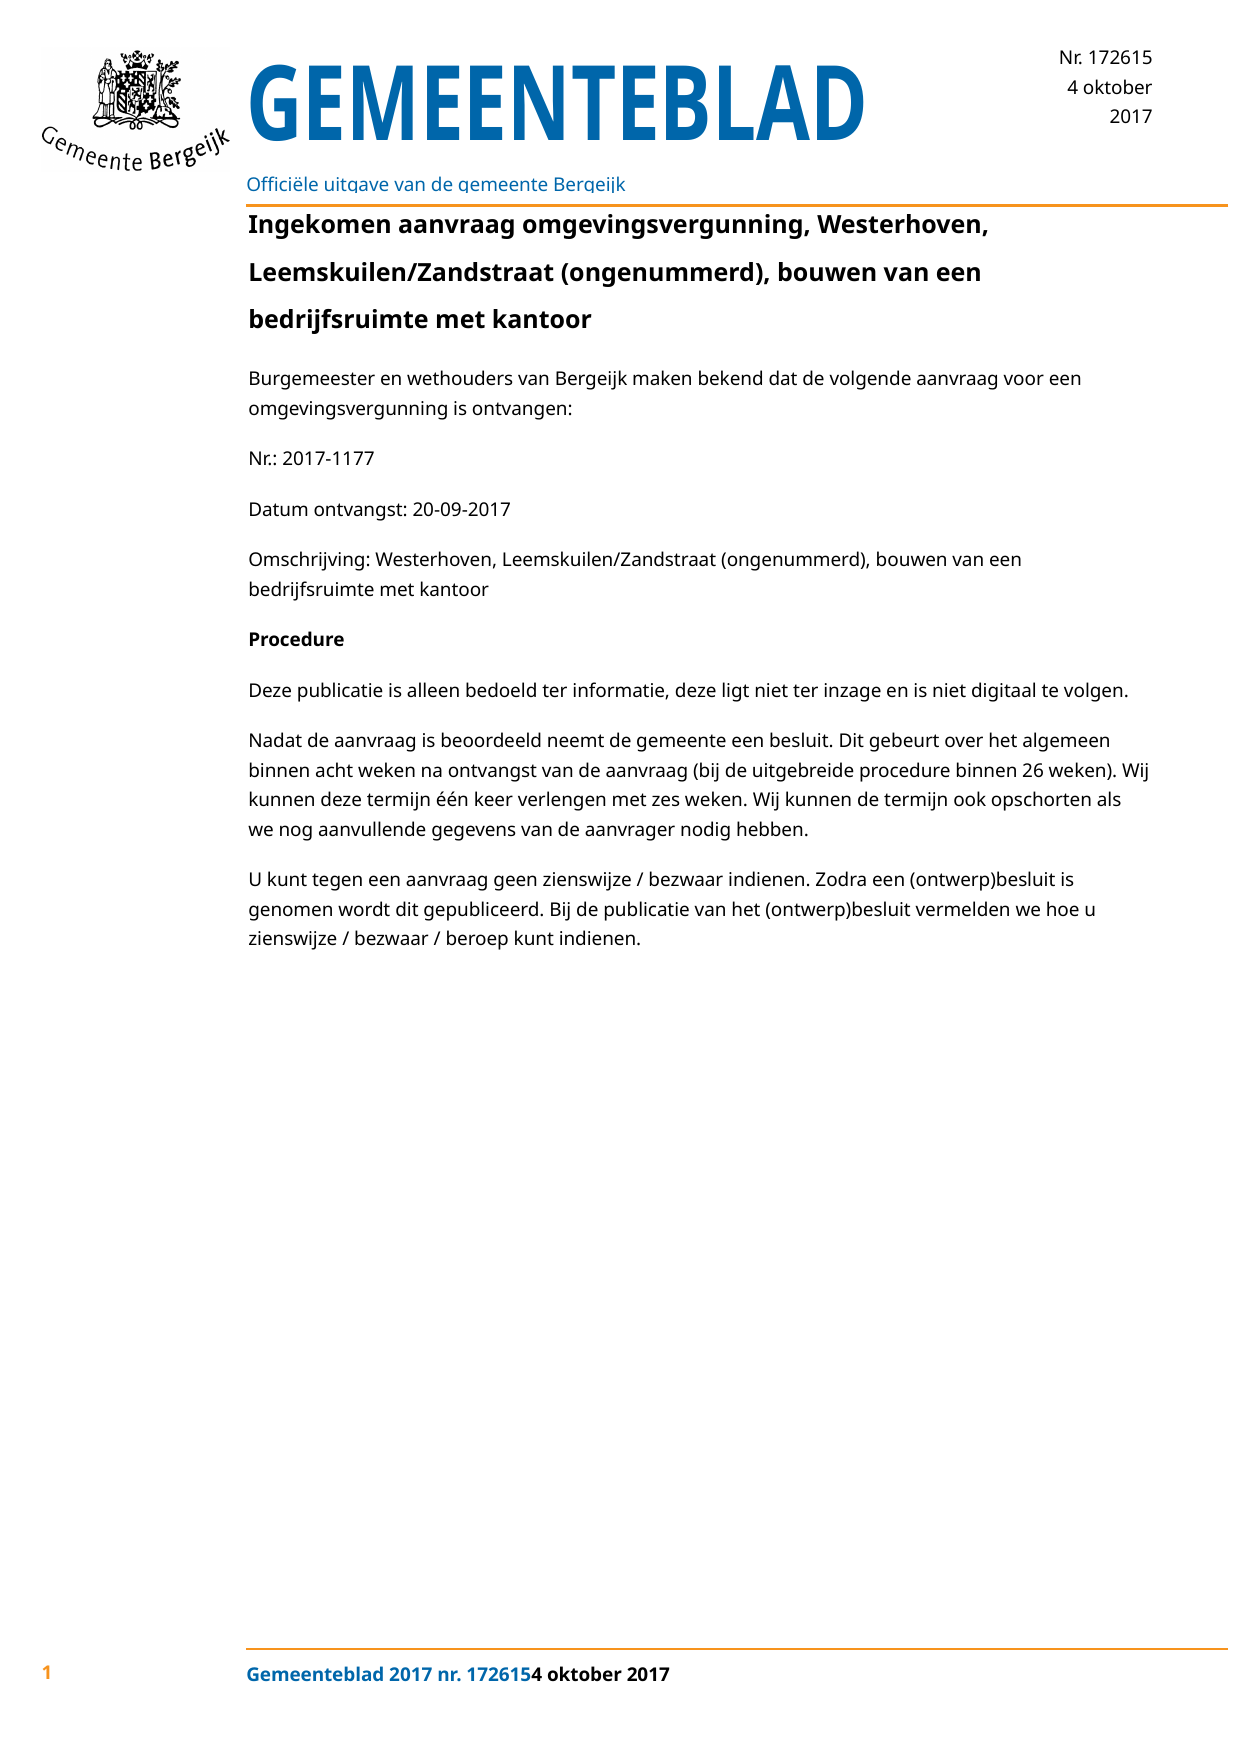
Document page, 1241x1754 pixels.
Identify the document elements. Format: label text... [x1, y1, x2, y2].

text Nr.: 2017-1177 [248, 446, 1152, 471]
text U kunt tegen een aanvraag geen zienswijze / bezwaar indienen. Zodra een (ontwerp)besluit is genomen wordt dit gepubliceerd. Bij de publicatie van het (ontwerp)besluit vermelden we hoe u zienswijze / bezwaar / beroep kunt indienen. [248, 866, 1152, 951]
text Burgemeester en wethouders van Bergeijk maken bekend dat de volgende aanvraag voor een omgevingsvergunning is ontvangen: [248, 366, 1152, 421]
text Ingekomen aanvraag omgevingsvergunning, Westerhoven, Leemskuilen/Zandstraat (ongenummerd), bouwen van een bedrijfsruimte met kantoor [248, 207, 1152, 336]
picture [41, 47, 231, 172]
text Datum ontvangst: 20-09-2017 [248, 496, 1152, 522]
text Nadat de aanvraag is beoordeeld neemt de gemeente een besluit. Dit gebeurt over het algemeen binnen acht weken na ontvangst van de aanvraag (bij de uitgebreide procedure binnen 26 weken). Wij kunnen deze termijn één keer verlengen met zes weken. Wij kunnen de termijn ook opschorten als we nog aanvullende gegevens van de aanvrager nodig hebben. [248, 727, 1152, 842]
text Procedure [248, 626, 1152, 652]
text Omschrijving: Westerhoven, Leemskuilen/Zandstraat (ongenummerd), bouwen van een bedrijfsruimte met kantoor [248, 546, 1152, 602]
text Deze publicatie is alleen bedoeld ter informatie, deze ligt niet ter inzage en is niet digitaal te volgen. [248, 677, 1152, 702]
